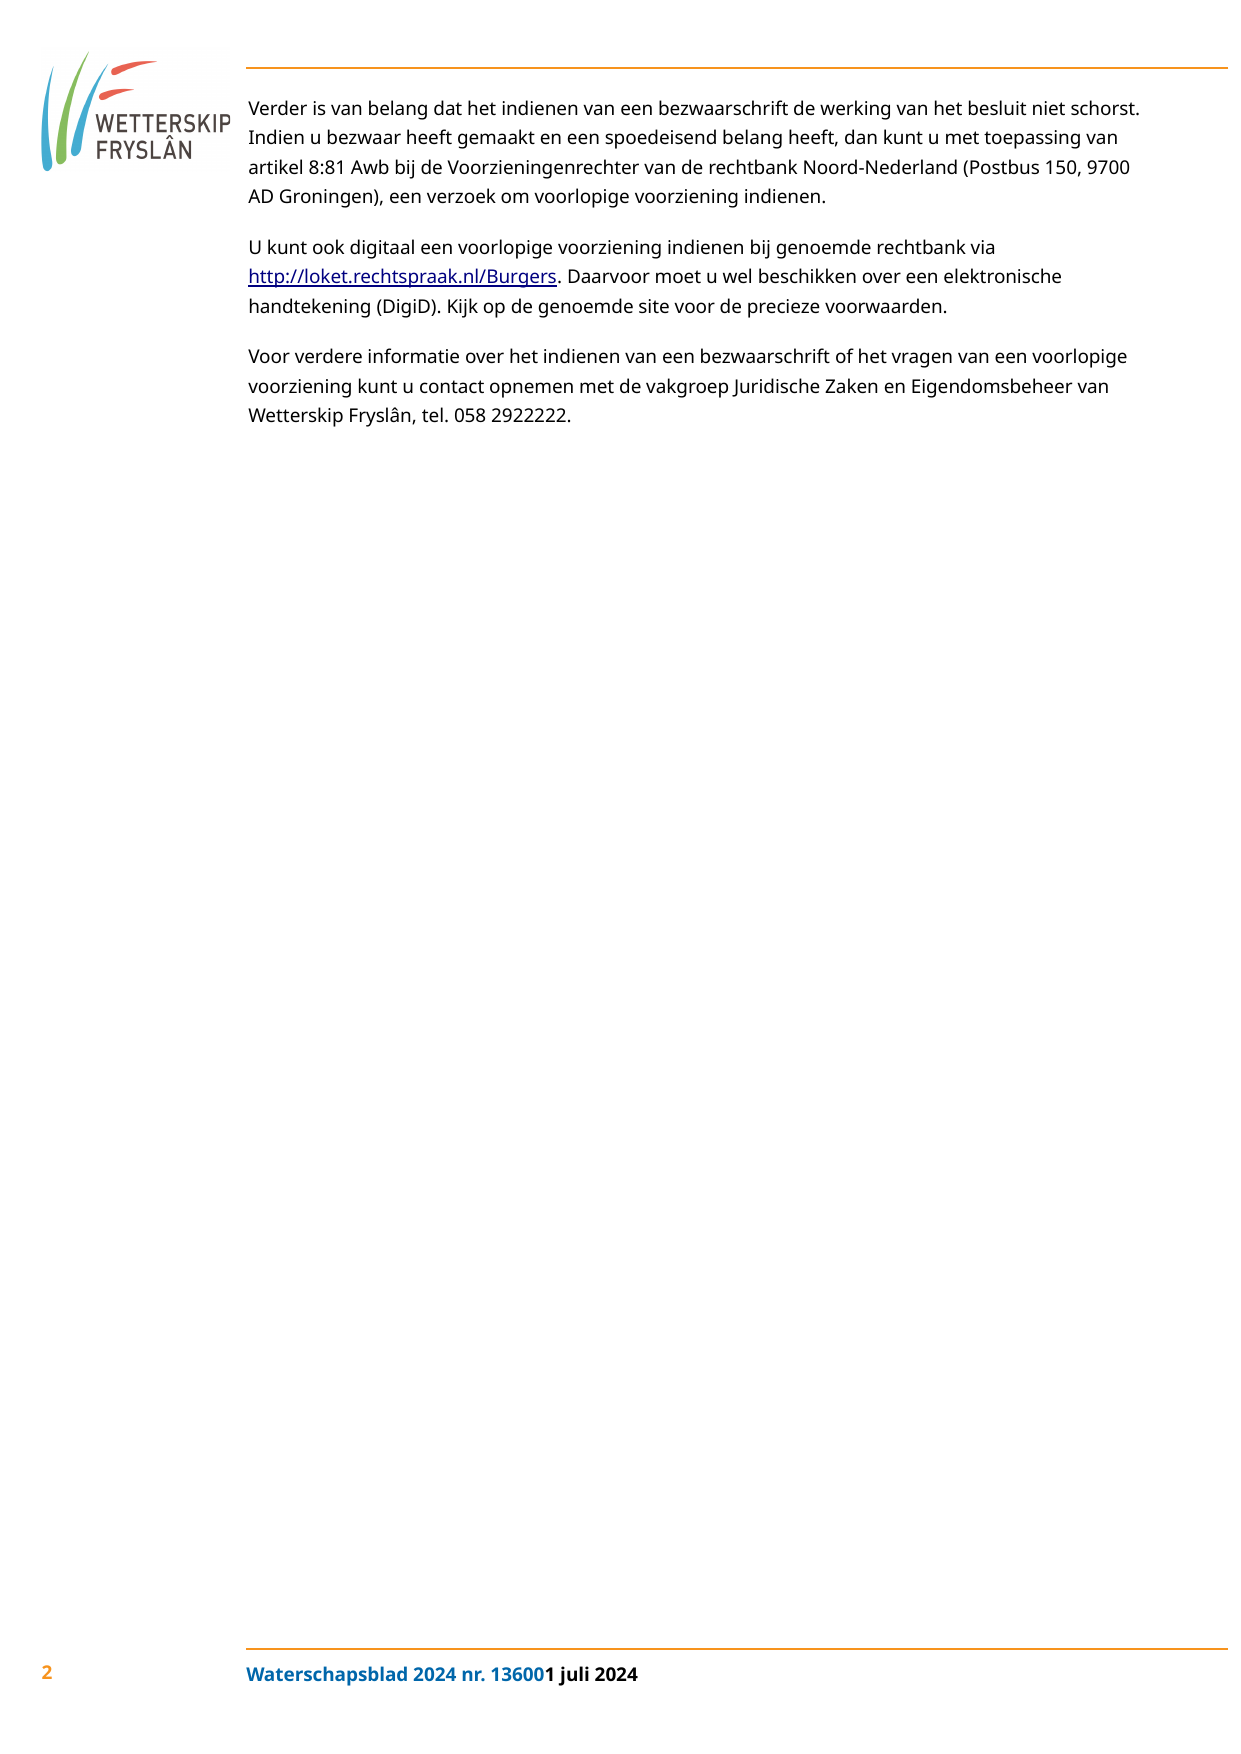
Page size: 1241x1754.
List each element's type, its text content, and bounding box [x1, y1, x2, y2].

picture [41, 47, 231, 172]
text Verder is van belang dat het indienen van een bezwaarschrift de werking van het besluit niet schorst. Indien u bezwaar heeft gemaakt en een spoedeisend belang heeft, dan kunt u met toepassing van artikel 8:81 Awb bij de Voorzieningenrechter van de rechtbank Noord-Nederland (Postbus 150, 9700 AD Groningen), een verzoek om voorlopige voorziening indienen. [248, 95, 1152, 209]
text Voor verdere informatie over het indienen van een bezwaarschrift of het vragen van een voorlopige voorziening kunt u contact opnemen met de vakgroep Juridische Zaken en Eigendomsbeheer van Wetterskip Fryslân, tel. 058 2922222. [248, 343, 1152, 428]
text U kunt ook digitaal een voorlopige voorziening indienen bij genoemde rechtbank via http://loket.rechtspraak.nl/Burgers. Daarvoor moet u wel beschikken over een elektronische handtekening (DigiD). Kijk op de genoemde site voor de precieze voorwaarden. [248, 234, 1152, 319]
